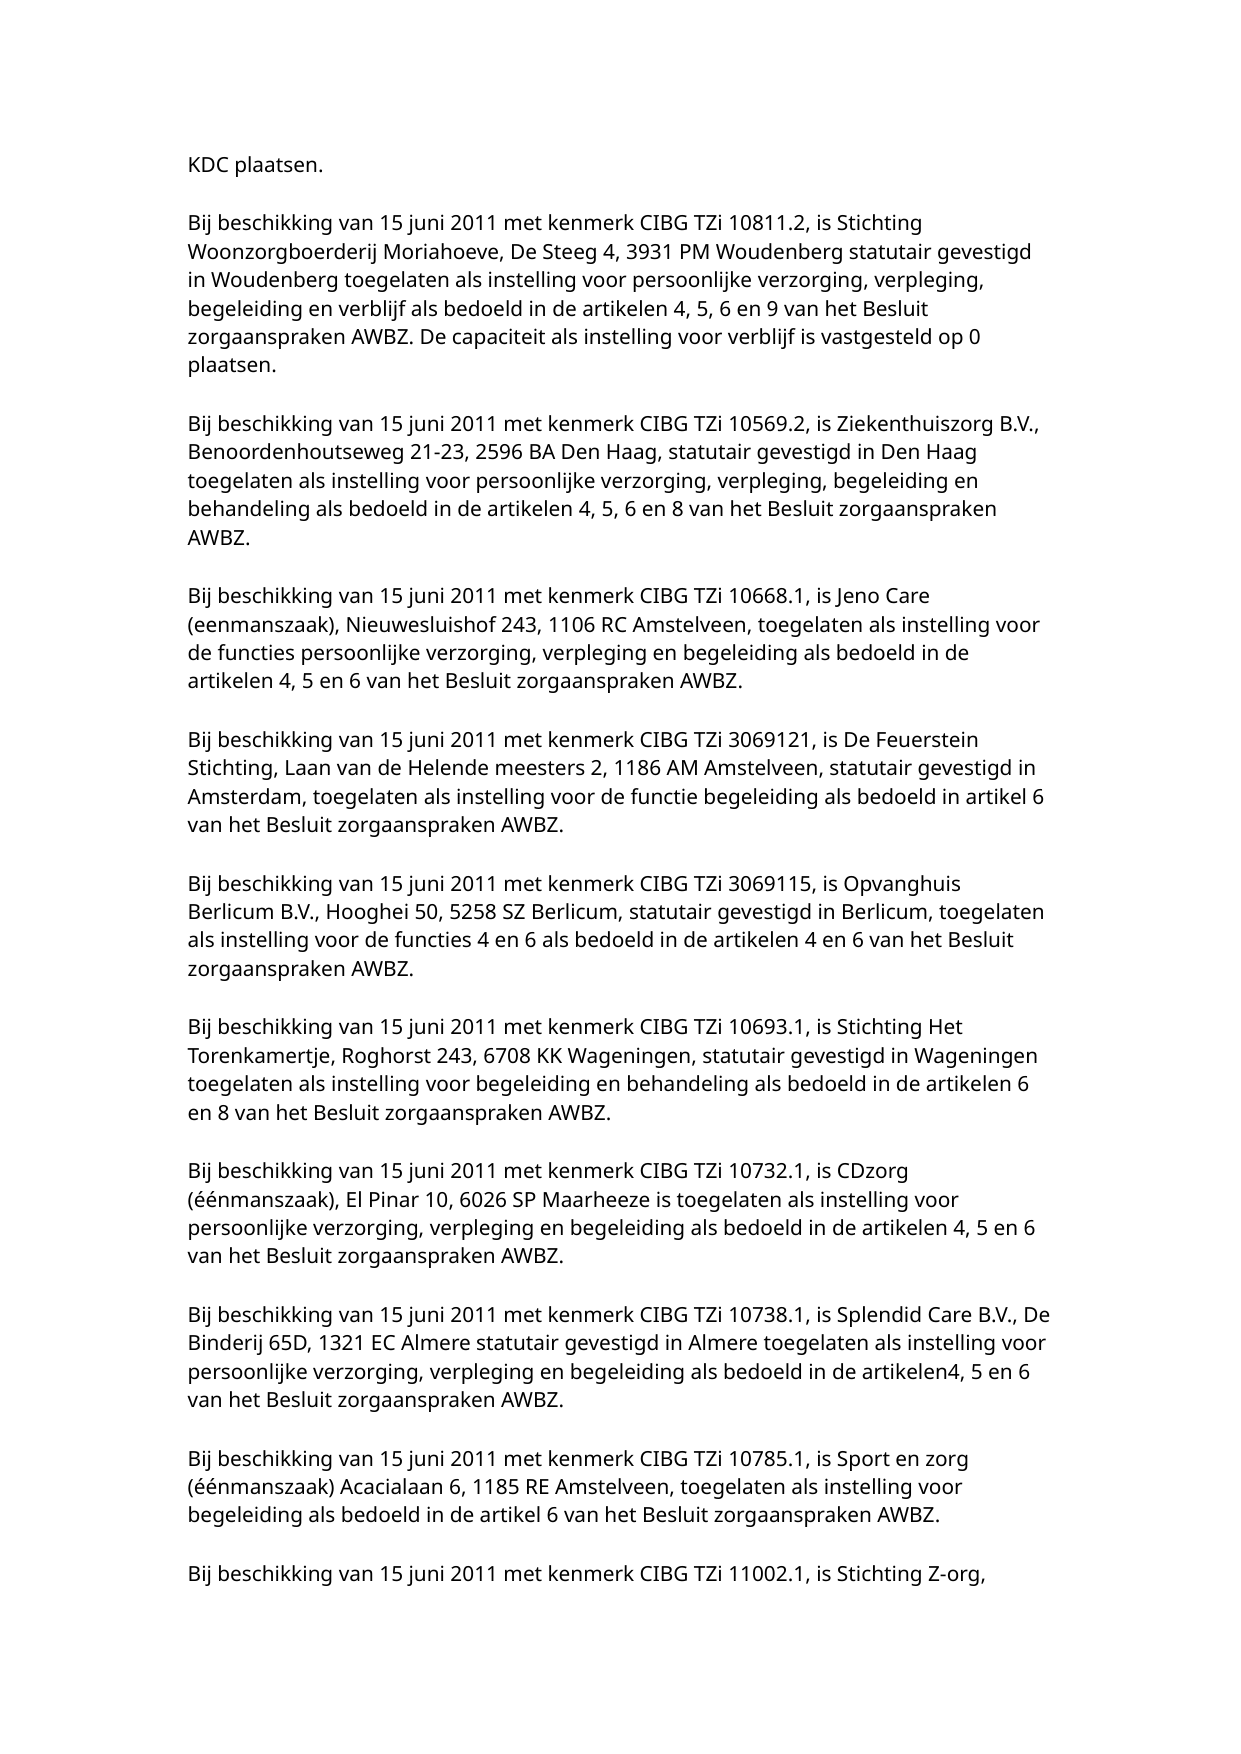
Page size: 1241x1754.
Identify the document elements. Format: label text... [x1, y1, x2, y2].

text Bij beschikking van 15 juni 2011 met kenmerk CIBG TZi 11002.1, is Stichting Z-org, [187, 1559, 1053, 1587]
text Bij beschikking van 15 juni 2011 met kenmerk CIBG TZi 10693.1, is Stichting Het Torenkamertje, Roghorst 243, 6708 KK Wageningen, statutair gevestigd in Wageningen toegelaten als instelling voor begeleiding en behandeling als bedoeld in de artikelen 6 en 8 van het Besluit zorgaanspraken AWBZ. [187, 1012, 1053, 1126]
text Bij beschikking van 15 juni 2011 met kenmerk CIBG TZi 10811.2, is Stichting Woonzorgboerderij Moriahoeve, De Steeg 4, 3931 PM Woudenberg statutair gevestigd in Woudenberg toegelaten als instelling voor persoonlijke verzorging, verpleging, begeleiding en verblijf als bedoeld in de artikelen 4, 5, 6 en 9 van het Besluit zorgaanspraken AWBZ. De capaciteit als instelling voor verblijf is vastgesteld op 0 plaatsen. [187, 208, 1053, 379]
text Bij beschikking van 15 juni 2011 met kenmerk CIBG TZi 3069115, is Opvanghuis Berlicum B.V., Hooghei 50, 5258 SZ Berlicum, statutair gevestigd in Berlicum, toegelaten als instelling voor de functies 4 en 6 als bedoeld in de artikelen 4 en 6 van het Besluit zorgaanspraken AWBZ. [187, 869, 1053, 982]
text Bij beschikking van 15 juni 2011 met kenmerk CIBG TZi 10668.1, is Jeno Care (eenmanszaak), Nieuwesluishof 243, 1106 RC Amstelveen, toegelaten als instelling voor de functies persoonlijke verzorging, verpleging en begeleiding als bedoeld in de artikelen 4, 5 en 6 van het Besluit zorgaanspraken AWBZ. [187, 581, 1053, 695]
text Bij beschikking van 15 juni 2011 met kenmerk CIBG TZi 3069121, is De Feuerstein Stichting, Laan van de Helende meesters 2, 1186 AM Amstelveen, statutair gevestigd in Amsterdam, toegelaten als instelling voor de functie begeleiding als bedoeld in artikel 6 van het Besluit zorgaanspraken AWBZ. [187, 725, 1053, 839]
text Bij beschikking van 15 juni 2011 met kenmerk CIBG TZi 10732.1, is CDzorg (éénmanszaak), El Pinar 10, 6026 SP Maarheeze is toegelaten als instelling voor persoonlijke verzorging, verpleging en begeleiding als bedoeld in de artikelen 4, 5 en 6 van het Besluit zorgaanspraken AWBZ. [187, 1156, 1053, 1270]
text KDC plaatsen. [187, 150, 1053, 178]
text Bij beschikking van 15 juni 2011 met kenmerk CIBG TZi 10569.2, is Ziekenthuiszorg B.V., Benoordenhoutseweg 21-23, 2596 BA Den Haag, statutair gevestigd in Den Haag toegelaten als instelling voor persoonlijke verzorging, verpleging, begeleiding en behandeling als bedoeld in de artikelen 4, 5, 6 en 8 van het Besluit zorgaanspraken AWBZ. [187, 409, 1053, 551]
text Bij beschikking van 15 juni 2011 met kenmerk CIBG TZi 10738.1, is Splendid Care B.V., De Binderij 65D, 1321 EC Almere statutair gevestigd in Almere toegelaten als instelling voor persoonlijke verzorging, verpleging en begeleiding als bedoeld in de artikelen4, 5 en 6 van het Besluit zorgaanspraken AWBZ. [187, 1300, 1053, 1414]
text Bij beschikking van 15 juni 2011 met kenmerk CIBG TZi 10785.1, is Sport en zorg (éénmanszaak) Acacialaan 6, 1185 RE Amstelveen, toegelaten als instelling voor begeleiding als bedoeld in de artikel 6 van het Besluit zorgaanspraken AWBZ. [187, 1444, 1053, 1529]
